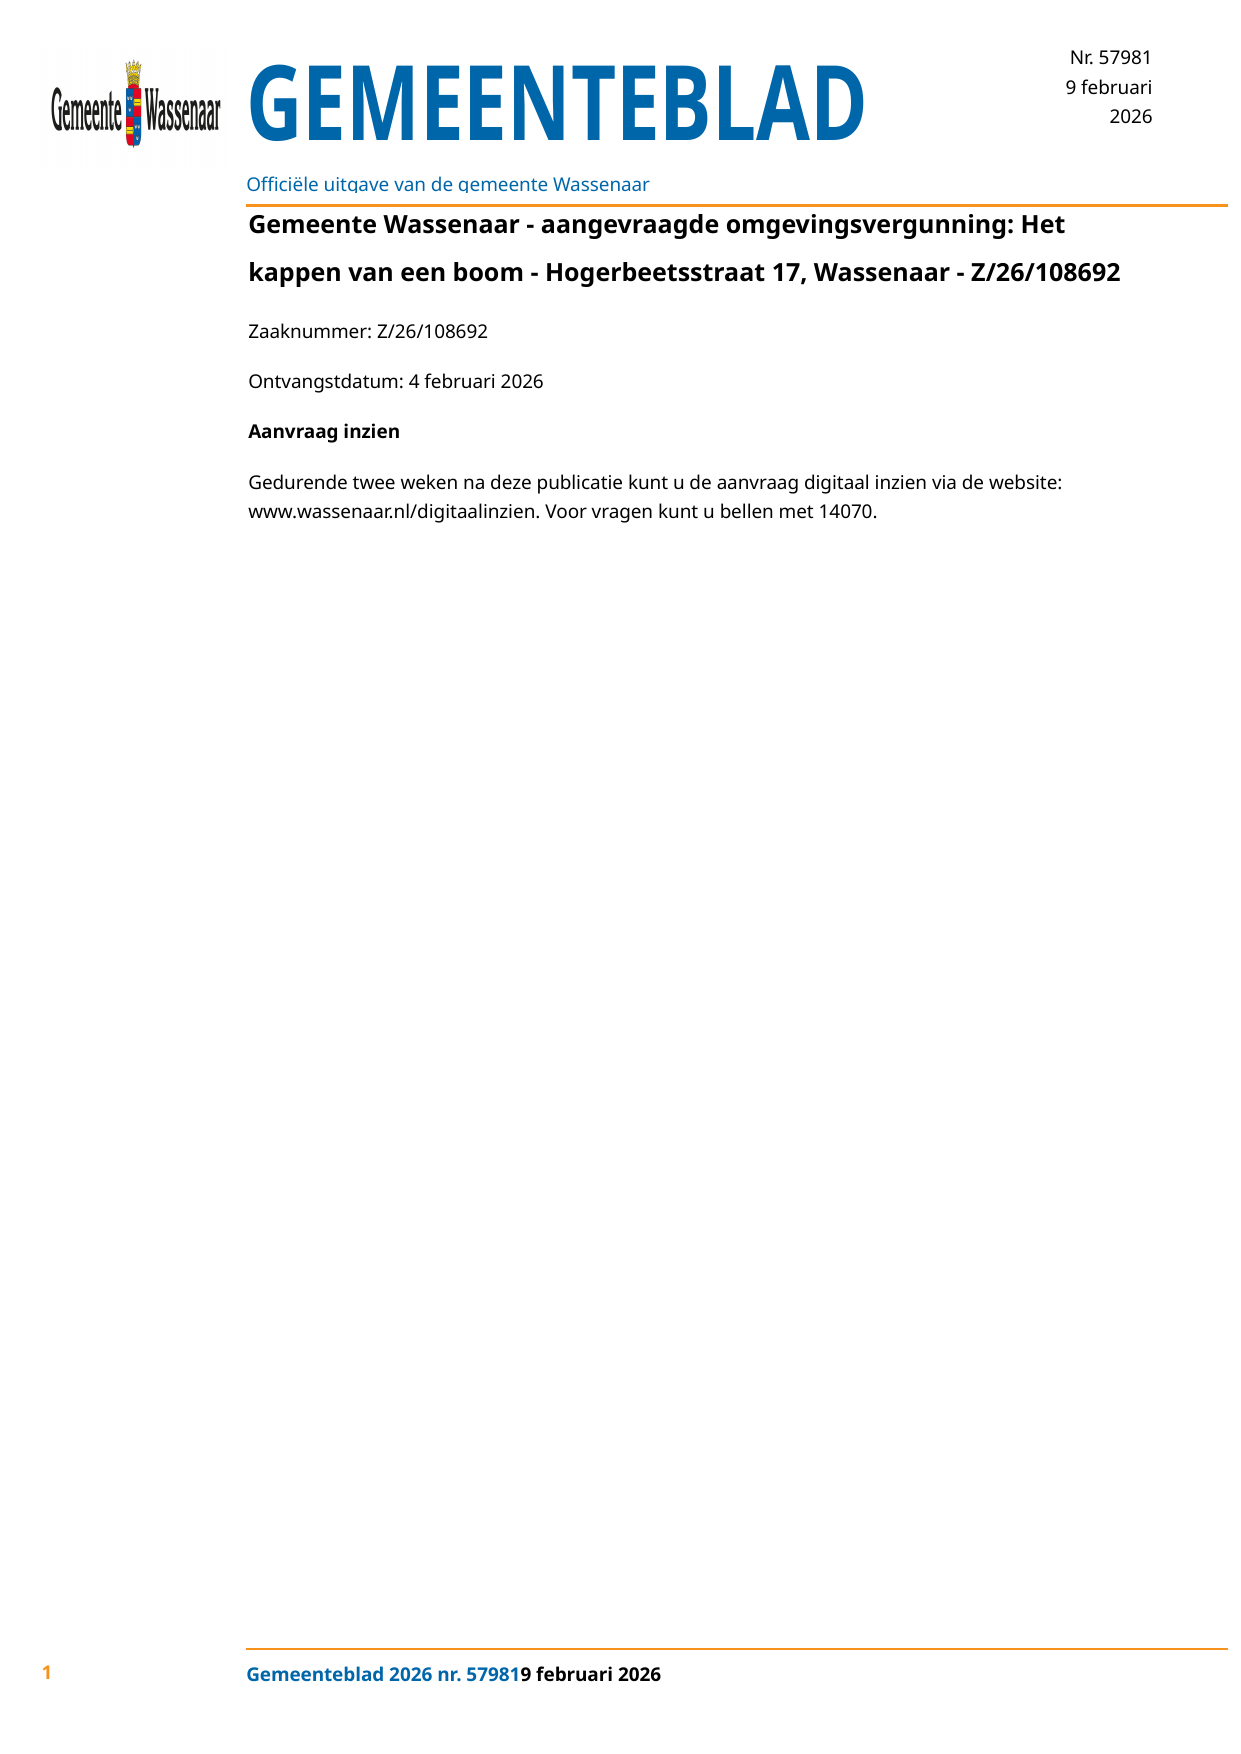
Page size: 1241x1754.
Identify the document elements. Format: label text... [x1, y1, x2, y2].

picture [41, 47, 231, 172]
text Aanvraag inzien [248, 419, 1152, 444]
text Zaaknummer: Z/26/108692 [248, 318, 1152, 344]
text Gemeente Wassenaar - aangevraagde omgevingsvergunning: Het kappen van een boom - Hogerbeetsstraat 17, Wassenaar - Z/26/108692 [248, 207, 1152, 288]
text Ontvangstdatum: 4 februari 2026 [248, 368, 1152, 394]
text Gedurende twee weken na deze publicatie kunt u de aanvraag digitaal inzien via de website: www.wassenaar.nl/digitaalinzien. Voor vragen kunt u bellen met 14070. [248, 469, 1152, 524]
